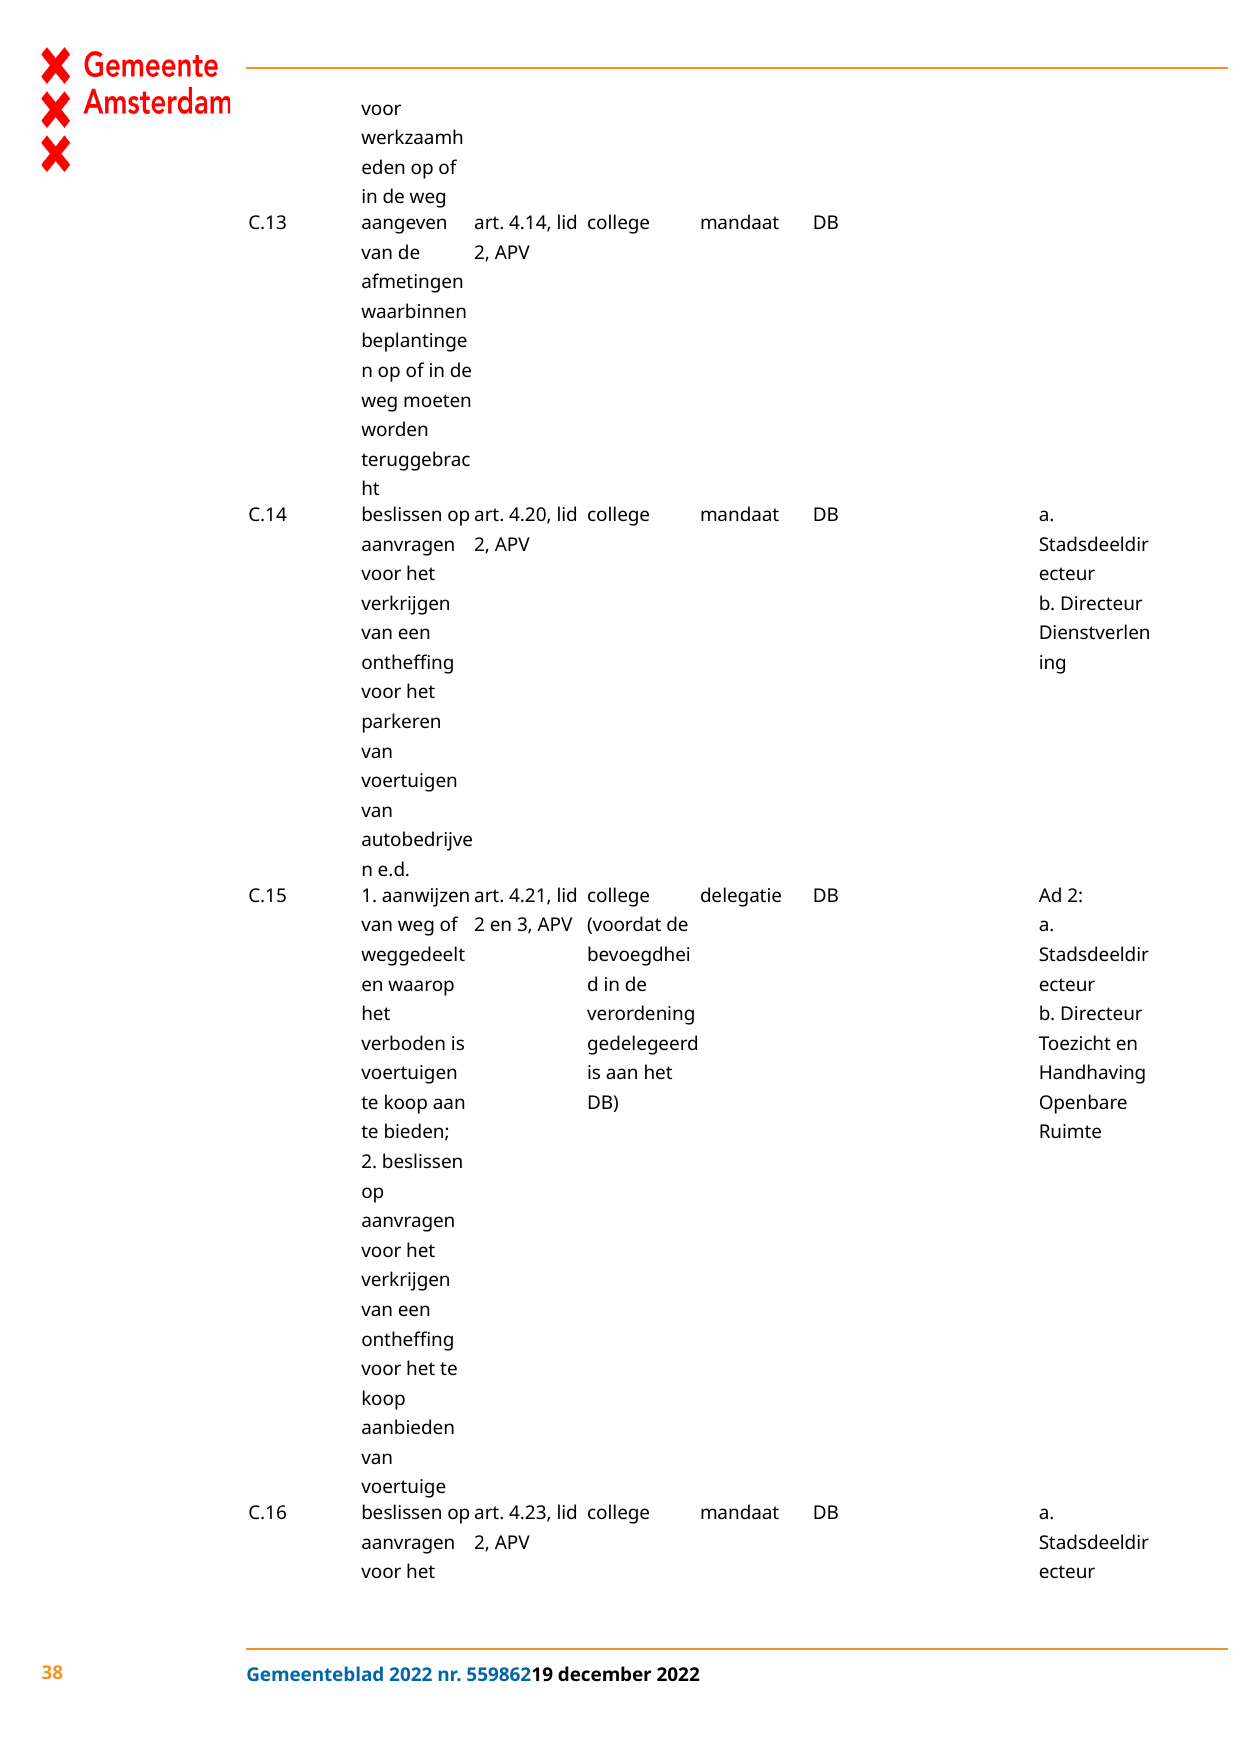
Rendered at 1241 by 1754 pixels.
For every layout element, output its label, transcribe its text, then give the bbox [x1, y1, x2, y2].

table_cell [926, 1499, 1038, 1584]
table_cell mandaat [700, 209, 813, 501]
table_cell beslissen op aanvragen voor het verkrijgen van een ontheffing voor het parkeren van voertuigen van autobedrijven e.d. [361, 501, 474, 882]
table_cell [926, 209, 1038, 501]
table_cell [700, 95, 813, 209]
table_cell voor werkzaamheden op of in de weg [361, 95, 474, 209]
table_cell delegatie [700, 882, 813, 1499]
table_cell [813, 95, 926, 209]
table_cell DB [813, 209, 926, 501]
table_cell DB [813, 1499, 926, 1584]
table_cell mandaat [700, 1499, 813, 1584]
table_cell art. 4.23, lid 2, APV [474, 1499, 587, 1584]
table_cell DB [813, 501, 926, 882]
table_cell college [587, 1499, 700, 1584]
table_cell C.13 [248, 209, 361, 501]
table_cell college [587, 209, 700, 501]
table_cell [587, 95, 700, 209]
table_cell [926, 882, 1038, 1499]
table_cell college (voordat de bevoegdheid in de verordening gedelegeerd is aan het DB) [587, 882, 700, 1499]
table_cell beslissen op aanvragen voor het [361, 1499, 474, 1584]
table_cell C.14 [248, 501, 361, 882]
table_cell [474, 95, 587, 209]
table_cell [1039, 95, 1152, 209]
table_cell a. Stadsdeeldirecteur b. Directeur Dienstverlening [1039, 501, 1152, 882]
table_cell art. 4.21, lid 2 en 3, APV [474, 882, 587, 1499]
table_cell a. Stadsdeeldirecteur [1039, 1499, 1152, 1584]
picture [41, 47, 231, 172]
table_cell [248, 95, 361, 209]
table_cell aangeven van de afmetingen waarbinnen beplantingen op of in de weg moeten worden teruggebracht [361, 209, 474, 501]
table_cell art. 4.20, lid 2, APV [474, 501, 587, 882]
table_cell C.15 [248, 882, 361, 1499]
table_cell [926, 501, 1038, 882]
table_cell mandaat [700, 501, 813, 882]
table_cell art. 4.14, lid 2, APV [474, 209, 587, 501]
table_cell C.16 [248, 1499, 361, 1584]
table_cell [926, 95, 1038, 209]
table_cell [1039, 209, 1152, 501]
table_cell college [587, 501, 700, 882]
table_cell 1. aanwijzen van weg of weggedeelten waarop het verboden is voertuigen te koop aan te bieden; 2. beslissen op aanvragen voor het verkrijgen van een ontheffing voor het te koop aanbieden van voertuige [361, 882, 474, 1499]
table_cell Ad 2: a. Stadsdeeldirecteur b. Directeur Toezicht en Handhaving Openbare Ruimte [1039, 882, 1152, 1499]
table_cell DB [813, 882, 926, 1499]
